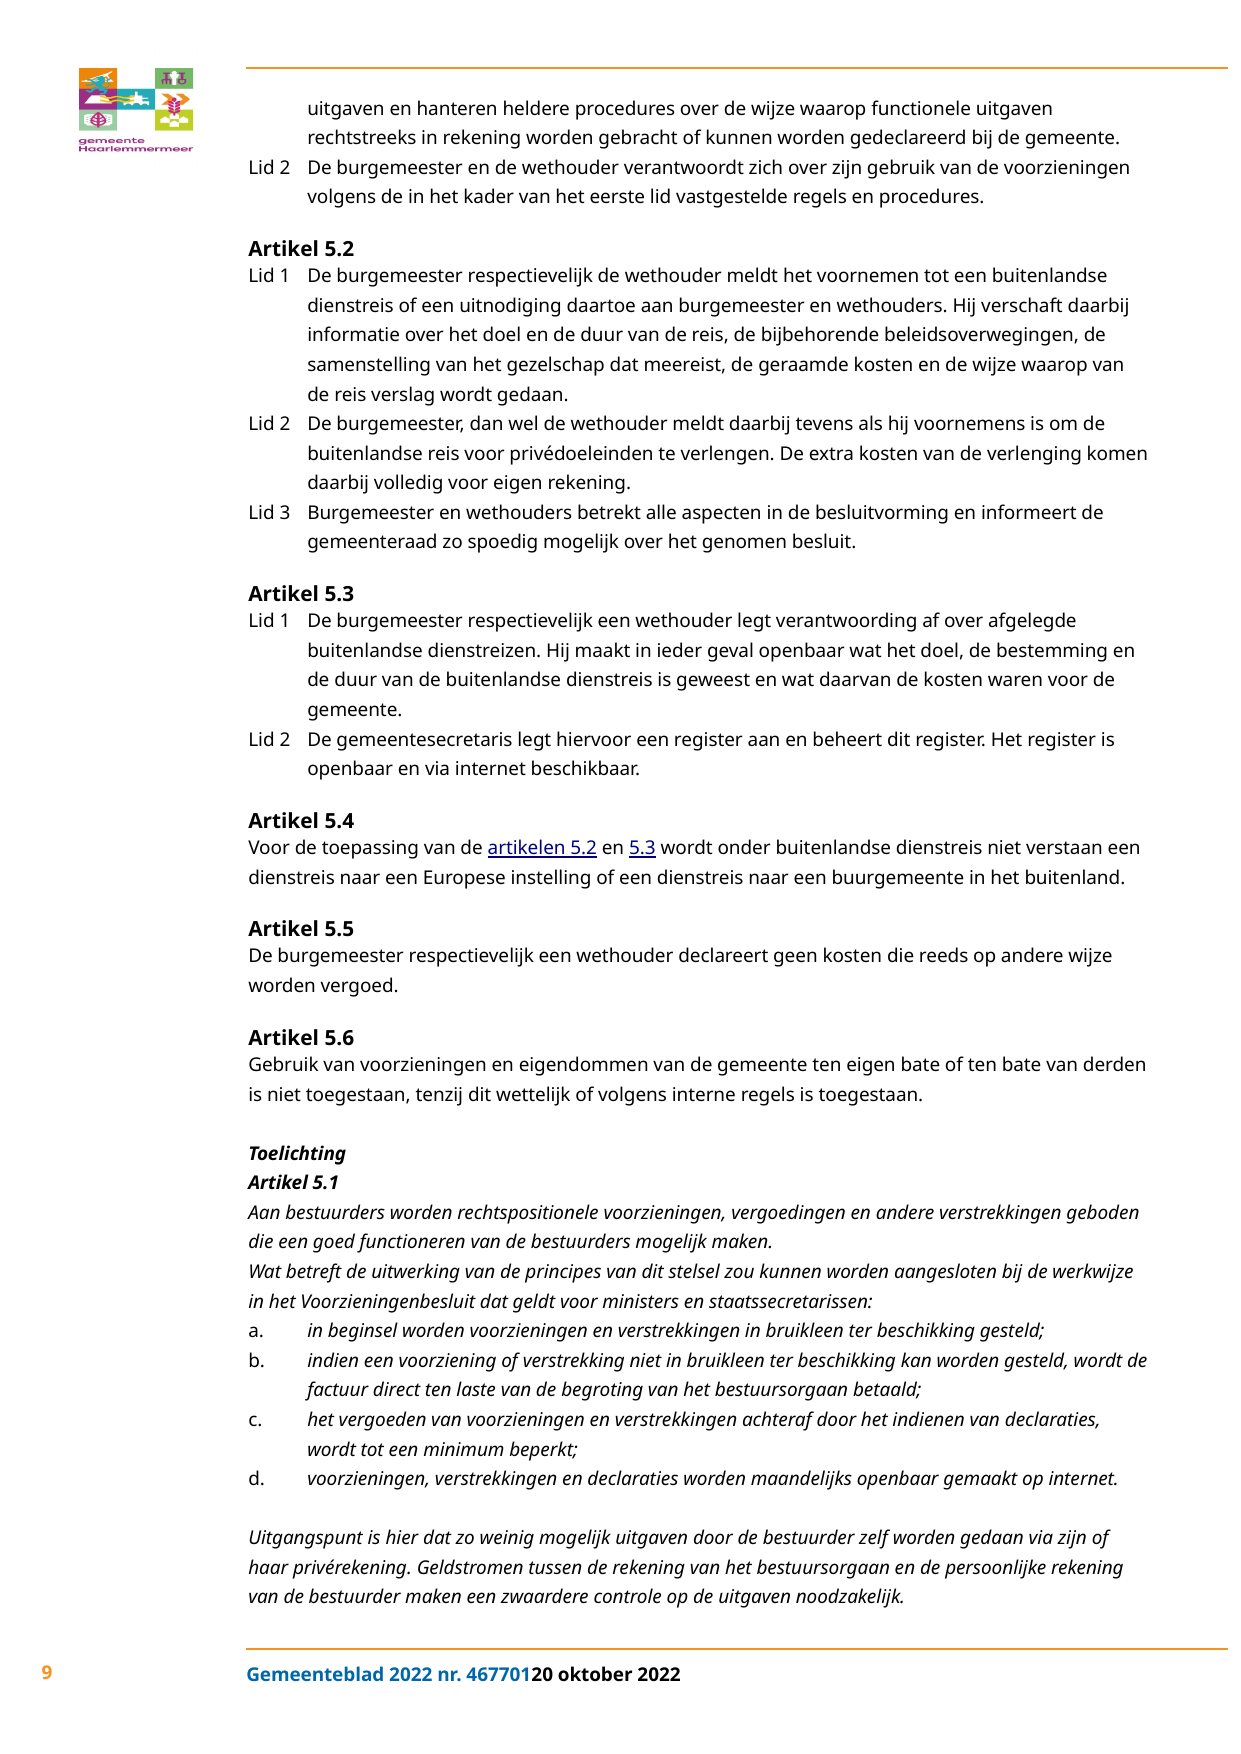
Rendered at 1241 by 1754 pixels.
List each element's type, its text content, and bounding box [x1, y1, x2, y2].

text Artikel 5.6 [248, 1023, 1152, 1051]
list De burgemeester en de wethouder verantwoordt zich over zijn gebruik van de voorzieningen volgens de in het kader van het eerste lid vastgestelde regels en procedures. [248, 154, 1152, 209]
list De burgemeester respectievelijk de wethouder meldt het voornemen tot een buitenlandse dienstreis of een uitnodiging daartoe aan burgemeester en wethouders. Hij verschaft daarbij informatie over het doel en de duur van de reis, de bijbehorende beleidsoverwegingen, de samenstelling van het gezelschap dat meereist, de geraamde kosten en de wijze waarop van de reis verslag wordt gedaan. [248, 262, 1152, 406]
list het vergoeden van voorzieningen en verstrekkingen achteraf door het indienen van declaraties, wordt tot een minimum beperkt; [248, 1406, 1152, 1461]
list De burgemeester respectievelijk een wethouder legt verantwoording af over afgelegde buitenlandse dienstreizen. Hij maakt in ieder geval openbaar wat het doel, de bestemming en de duur van de buitenlandse dienstreis is geweest en wat daarvan de kosten waren voor de gemeente. [248, 607, 1152, 722]
text De burgemeester respectievelijk een wethouder declareert geen kosten die reeds op andere wijze worden vergoed. [248, 943, 1152, 998]
text Wat betreft de uitwerking van de principes van dit stelsel zou kunnen worden aangesloten bij de werkwijze in het Voorzieningenbesluit dat geldt voor ministers en staatssecretarissen: [248, 1258, 1152, 1313]
text Artikel 5.3 [248, 579, 1152, 607]
picture [41, 47, 231, 172]
text Voor de toepassing van de artikelen 5.2 en 5.3 wordt onder buitenlandse dienstreis niet verstaan een dienstreis naar een Europese instelling of een dienstreis naar een buurgemeente in het buitenland. [248, 834, 1152, 889]
list De burgemeester, dan wel de wethouder meldt daarbij tevens als hij voornemens is om de buitenlandse reis voor privédoeleinden te verlengen. De extra kosten van de verlenging komen daarbij volledig voor eigen rekening. [248, 410, 1152, 495]
text Toelichting [248, 1140, 1152, 1166]
text Aan bestuurders worden rechtspositionele voorzieningen, vergoedingen en andere verstrekkingen geboden die een goed functioneren van de bestuurders mogelijk maken. [248, 1199, 1152, 1254]
list in beginsel worden voorzieningen en verstrekkingen in bruikleen ter beschikking gesteld; [248, 1317, 1152, 1343]
list indien een voorziening of verstrekking niet in bruikleen ter beschikking kan worden gesteld, wordt de factuur direct ten laste van de begroting van het bestuursorgaan betaald; [248, 1347, 1152, 1402]
list De gemeentesecretaris legt hiervoor een register aan en beheert dit register. Het register is openbaar en via internet beschikbaar. [248, 726, 1152, 781]
text Artikel 5.2 [248, 234, 1152, 262]
list voorzieningen, verstrekkingen en declaraties worden maandelijks openbaar gemaakt op internet. [248, 1465, 1152, 1491]
text Gebruik van voorzieningen en eigendommen van de gemeente ten eigen bate of ten bate van derden is niet toegestaan, tenzij dit wettelijk of volgens interne regels is toegestaan. [248, 1051, 1152, 1106]
text Artikel 5.5 [248, 914, 1152, 943]
text Uitgangspunt is hier dat zo weinig mogelijk uitgaven door de bestuurder zelf worden gedaan via zijn of haar privérekening. Geldstromen tussen de rekening van het bestuursorgaan en de persoonlijke rekening van de bestuurder maken een zwaardere controle op de uitgaven noodzakelijk. [248, 1524, 1152, 1609]
list uitgaven en hanteren heldere procedures over de wijze waarop functionele uitgaven rechtstreeks in rekening worden gebracht of kunnen worden gedeclareerd bij de gemeente. [248, 95, 1152, 150]
text Artikel 5.1 [248, 1169, 1152, 1195]
text Artikel 5.4 [248, 806, 1152, 834]
list Burgemeester en wethouders betrekt alle aspecten in de besluitvorming en informeert de gemeenteraad zo spoedig mogelijk over het genomen besluit. [248, 499, 1152, 554]
